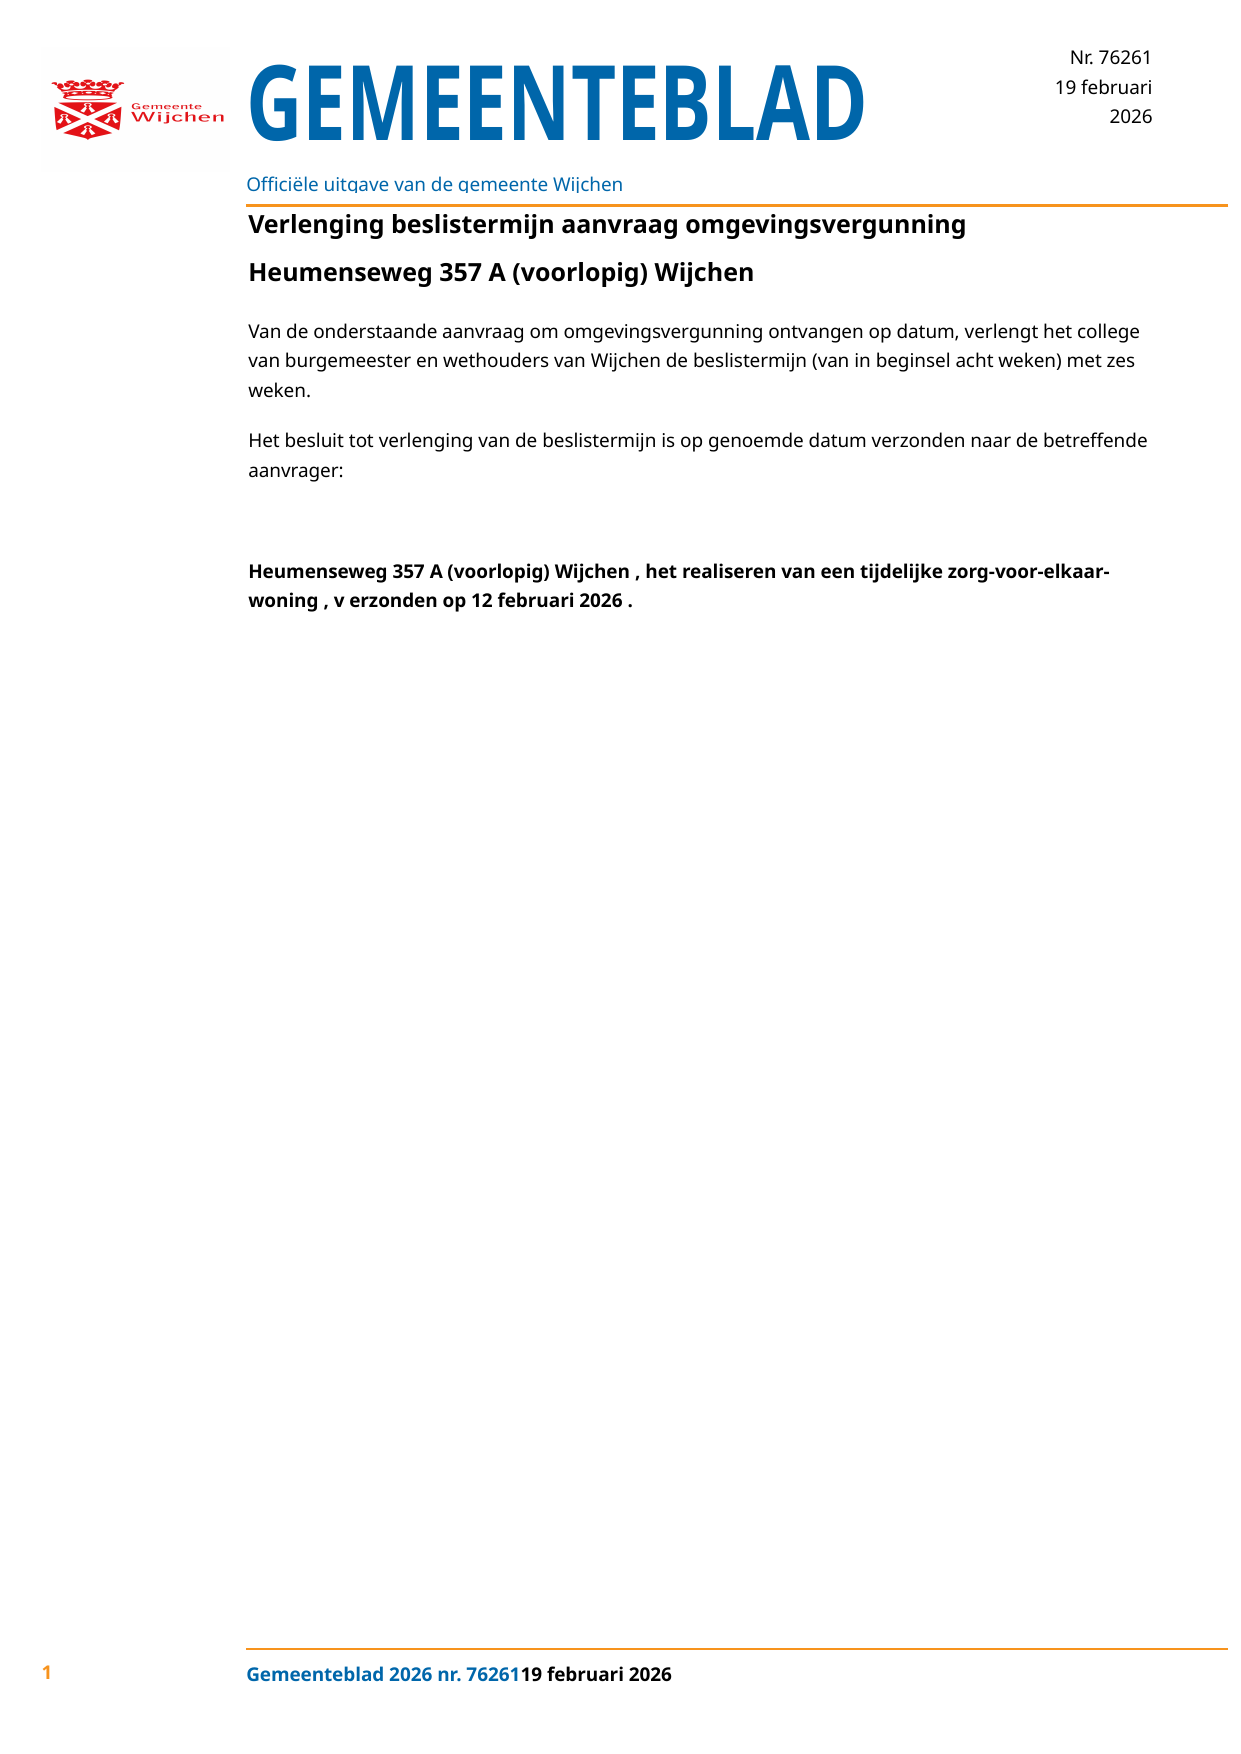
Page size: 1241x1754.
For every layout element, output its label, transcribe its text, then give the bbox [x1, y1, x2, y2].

text Heumenseweg 357 A (voorlopig) Wijchen , het realiseren van een tijdelijke zorg-voor-elkaar-woning , v erzonden op 12 februari 2026 . [248, 558, 1152, 613]
picture [41, 47, 231, 172]
text Verlenging beslistermijn aanvraag omgevingsvergunning Heumenseweg 357 A (voorlopig) Wijchen [248, 207, 1152, 288]
text Van de onderstaande aanvraag om omgevingsvergunning ontvangen op datum, verlengt het college van burgemeester en wethouders van Wijchen de beslistermijn (van in beginsel acht weken) met zes weken. [248, 318, 1152, 403]
text Het besluit tot verlenging van de beslistermijn is op genoemde datum verzonden naar de betreffende aanvrager: [248, 427, 1152, 483]
